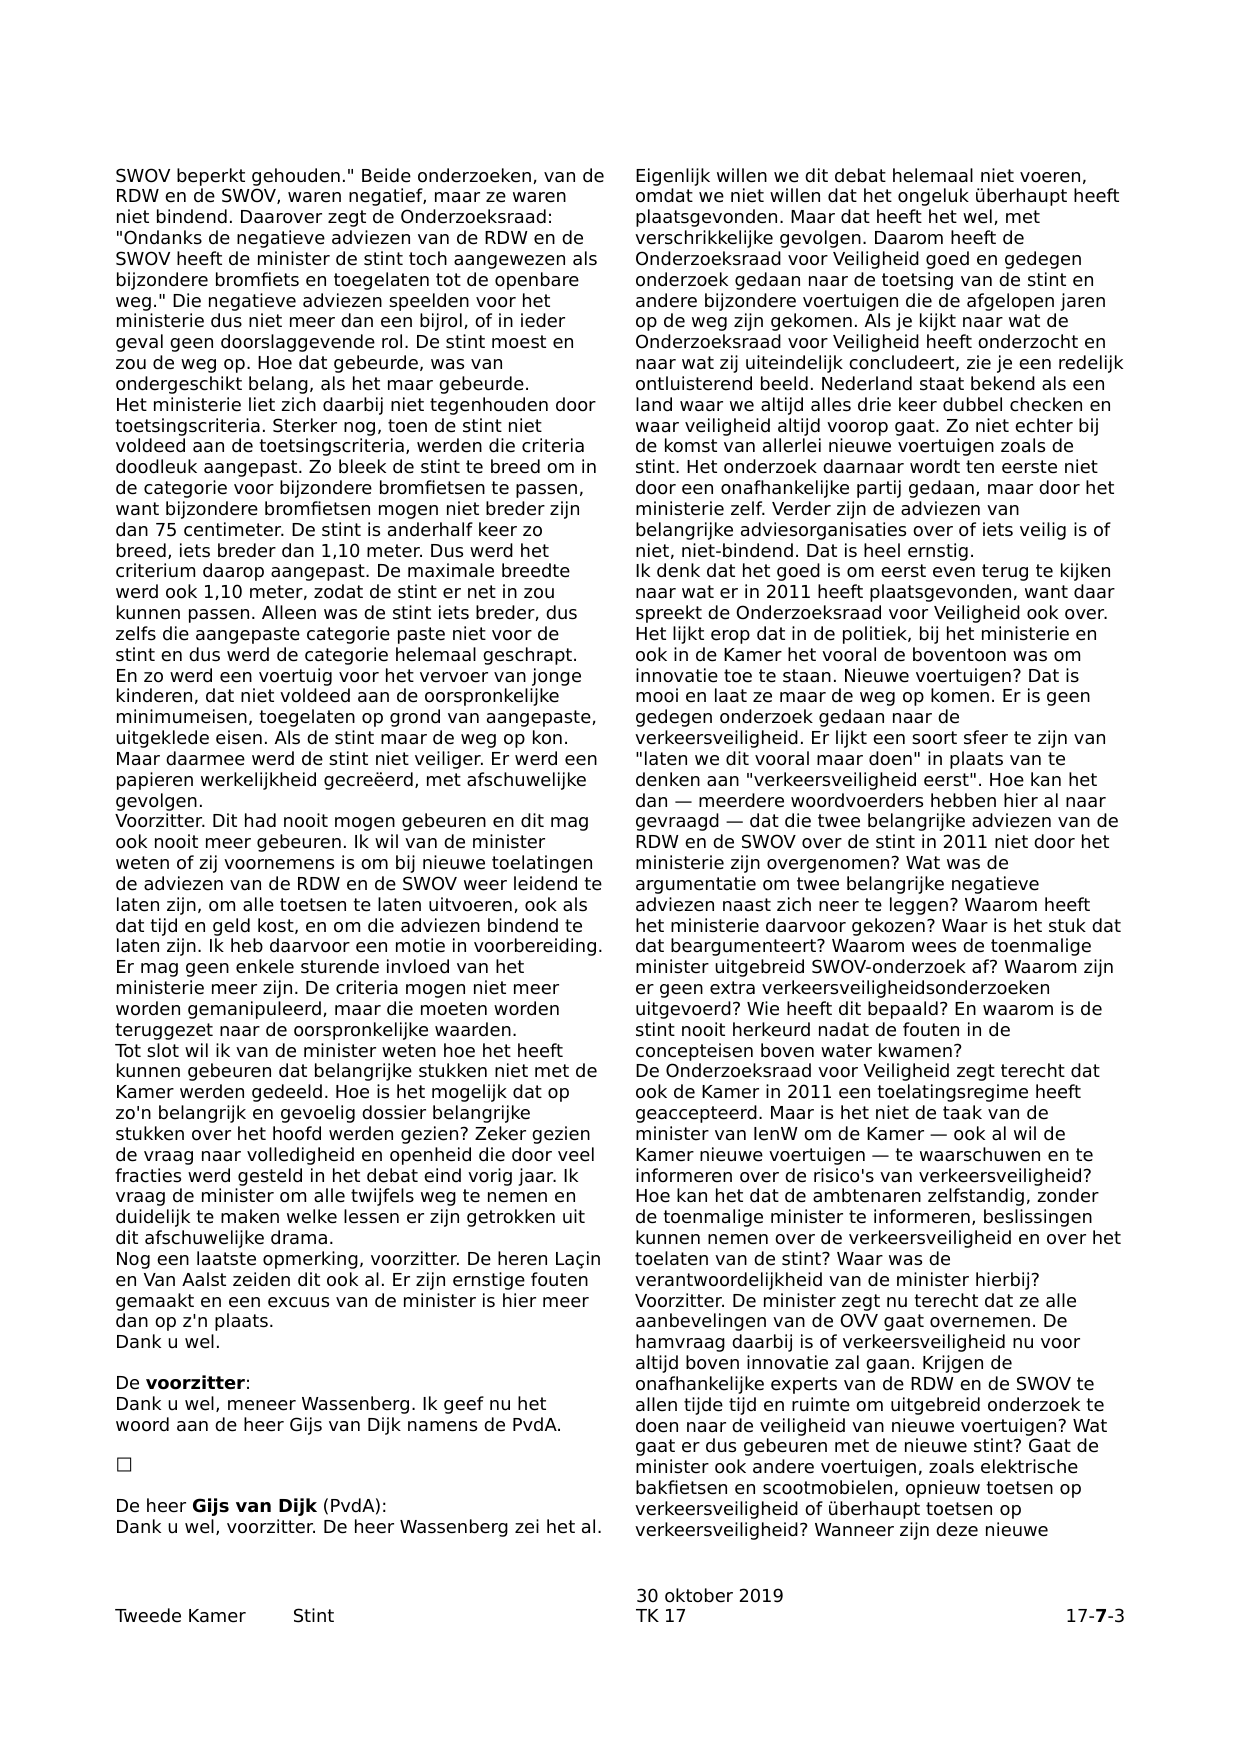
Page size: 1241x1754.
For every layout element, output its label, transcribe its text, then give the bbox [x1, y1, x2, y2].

text De voorzitter: [115, 1373, 605, 1393]
text Eigenlijk willen we dit debat helemaal niet voeren, omdat we niet willen dat het ongeluk überhaupt heeft plaatsgevonden. Maar dat heeft het wel, met verschrikkelijke gevolgen. Daarom heeft de Onderzoeksraad voor Veiligheid goed en gedegen onderzoek gedaan naar de toetsing van de stint en andere bijzondere voertuigen die de afgelopen jaren op de weg zijn gekomen. Als je kijkt naar wat de Onderzoeksraad voor Veiligheid heeft onderzocht en naar wat zij uiteindelijk concludeert, zie je een redelijk ontluisterend beeld. Nederland staat bekend als een land waar we altijd alles drie keer dubbel checken en waar veiligheid altijd voorop gaat. Zo niet echter bij de komst van allerlei nieuwe voertuigen zoals de stint. Het onderzoek daarnaar wordt ten eerste niet door een onafhankelijke partij gedaan, maar door het ministerie zelf. Verder zijn de adviezen van belangrijke adviesorganisaties over of iets veilig is of niet, niet-bindend. Dat is heel ernstig. [635, 165, 1125, 561]
text De heer Gijs van Dijk (PvdA): [115, 1496, 605, 1517]
text Dank u wel. [115, 1332, 605, 1353]
text Voorzitter. Dit had nooit mogen gebeuren en dit mag ook nooit meer gebeuren. Ik wil van de minister weten of zij voornemens is om bij nieuwe toelatingen de adviezen van de RDW en de SWOV weer leidend te laten zijn, om alle toetsen te laten uitvoeren, ook als dat tijd en geld kost, en om die adviezen bindend te laten zijn. Ik heb daarvoor een motie in voorbereiding. Er mag geen enkele sturende invloed van het ministerie meer zijn. De criteria mogen niet meer worden gemanipuleerd, maar die moeten worden teruggezet naar de oorspronkelijke waarden. [115, 811, 605, 1040]
text De Onderzoeksraad voor Veiligheid zegt terecht dat ook de Kamer in 2011 een toelatingsregime heeft geaccepteerd. Maar is het niet de taak van de minister van IenW om de Kamer — ook al wil de Kamer nieuwe voertuigen — te waarschuwen en te informeren over de risico's van verkeersveiligheid? Hoe kan het dat de ambtenaren zelfstandig, zonder de toenmalige minister te informeren, beslissingen kunnen nemen over de verkeersveiligheid en over het toelaten van de stint? Waar was de verantwoordelijkheid van de minister hierbij? [635, 1061, 1125, 1290]
text SWOV beperkt gehouden." Beide onderzoeken, van de RDW en de SWOV, waren negatief, maar ze waren niet bindend. Daarover zegt de Onderzoeksraad: "Ondanks de negatieve adviezen van de RDW en de SWOV heeft de minister de stint toch aangewezen als bijzondere bromfiets en toegelaten tot de openbare weg." Die negatieve adviezen speelden voor het ministerie dus niet meer dan een bijrol, of in ieder geval geen doorslaggevende rol. De stint moest en zou de weg op. Hoe dat gebeurde, was van ondergeschikt belang, als het maar gebeurde. [115, 165, 605, 394]
text Dank u wel, voorzitter. De heer Wassenberg zei het al. [115, 1517, 605, 1537]
text Nog een laatste opmerking, voorzitter. De heren Laçin en Van Aalst zeiden dit ook al. Er zijn ernstige fouten gemaakt en een excuus van de minister is hier meer dan op z'n plaats. [115, 1249, 605, 1332]
text Voorzitter. De minister zegt nu terecht dat ze alle aanbevelingen van de OVV gaat overnemen. De hamvraag daarbij is of verkeersveiligheid nu voor altijd boven innovatie zal gaan. Krijgen de onafhankelijke experts van de RDW en de SWOV te allen tijde tijd en ruimte om uitgebreid onderzoek te doen naar de veiligheid van nieuwe voertuigen? Wat gaat er dus gebeuren met de nieuwe stint? Gaat de minister ook andere voertuigen, zoals elektrische bakfietsen en scootmobielen, opnieuw toetsen op verkeersveiligheid of überhaupt toetsen op verkeersveiligheid? Wanneer zijn deze nieuwe [635, 1290, 1125, 1540]
text Tot slot wil ik van de minister weten hoe het heeft kunnen gebeuren dat belangrijke stukken niet met de Kamer werden gedeeld. Hoe is het mogelijk dat op zo'n belangrijk en gevoelig dossier belangrijke stukken over het hoofd werden gezien? Zeker gezien de vraag naar volledigheid en openheid die door veel fracties werd gesteld in het debat eind vorig jaar. Ik vraag de minister om alle twijfels weg te nemen en duidelijk te maken welke lessen er zijn getrokken uit dit afschuwelijke drama. [115, 1040, 605, 1249]
text Ik denk dat het goed is om eerst even terug te kijken naar wat er in 2011 heeft plaatsgevonden, want daar spreekt de Onderzoeksraad voor Veiligheid ook over. Het lijkt erop dat in de politiek, bij het ministerie en ook in de Kamer het vooral de boventoon was om innovatie toe te staan. Nieuwe voertuigen? Dat is mooi en laat ze maar de weg op komen. Er is geen gedegen onderzoek gedaan naar de verkeersveiligheid. Er lijkt een soort sfeer te zijn van "laten we dit vooral maar doen" in plaats van te denken aan "verkeersveiligheid eerst". Hoe kan het dan — meerdere woordvoerders hebben hier al naar gevraagd — dat die twee belangrijke adviezen van de RDW en de SWOV over de stint in 2011 niet door het ministerie zijn overgenomen? Wat was de argumentatie om twee belangrijke negatieve adviezen naast zich neer te leggen? Waarom heeft het ministerie daarvoor gekozen? Waar is het stuk dat dat beargumenteert? Waarom wees de toenmalige minister uitgebreid SWOV-onderzoek af? Waarom zijn er geen extra verkeersveiligheidsonderzoeken uitgevoerd? Wie heeft dit bepaald? En waarom is de stint nooit herkeurd nadat de fouten in de concepteisen boven water kwamen? [635, 561, 1125, 1061]
text Dank u wel, meneer Wassenberg. Ik geef nu het woord aan de heer Gijs van Dijk namens de PvdA. [115, 1393, 605, 1435]
text Het ministerie liet zich daarbij niet tegenhouden door toetsingscriteria. Sterker nog, toen de stint niet voldeed aan de toetsingscriteria, werden die criteria doodleuk aangepast. Zo bleek de stint te breed om in de categorie voor bijzondere bromfietsen te passen, want bijzondere bromfietsen mogen niet breder zijn dan 75 centimeter. De stint is anderhalf keer zo breed, iets breder dan 1,10 meter. Dus werd het criterium daarop aangepast. De maximale breedte werd ook 1,10 meter, zodat de stint er net in zou kunnen passen. Alleen was de stint iets breder, dus zelfs die aangepaste categorie paste niet voor de stint en dus werd de categorie helemaal geschrapt. En zo werd een voertuig voor het vervoer van jonge kinderen, dat niet voldeed aan de oorspronkelijke minimumeisen, toegelaten op grond van aangepaste, uitgeklede eisen. Als de stint maar de weg op kon. Maar daarmee werd de stint niet veiliger. Er werd een papieren werkelijkheid gecreëerd, met afschuwelijke gevolgen. [115, 394, 605, 811]
text ⬜ [115, 1455, 605, 1476]
